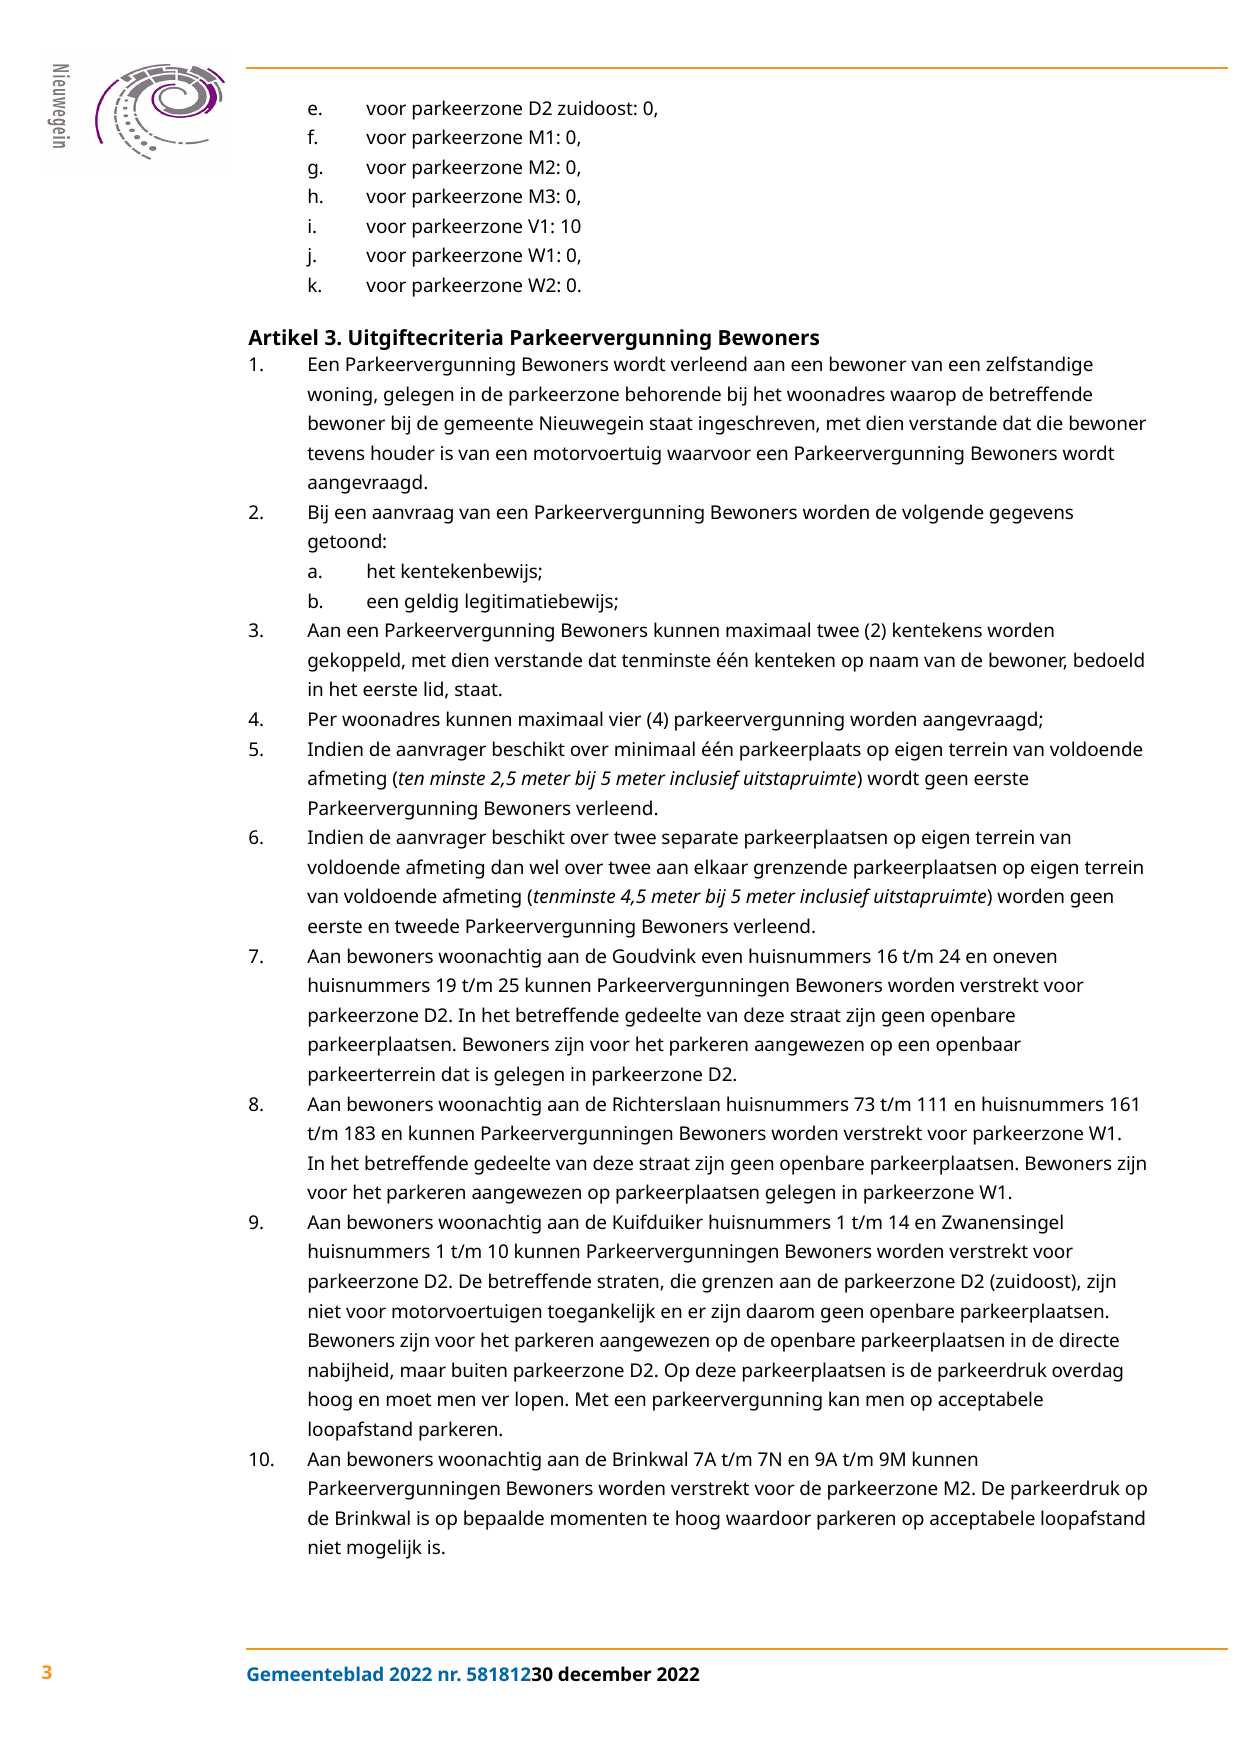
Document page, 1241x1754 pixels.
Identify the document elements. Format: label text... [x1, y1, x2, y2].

list voor parkeerzone V1: 10 [307, 213, 1152, 239]
list Aan een Parkeervergunning Bewoners kunnen maximaal twee (2) kentekens worden gekoppeld, met dien verstande dat tenminste één kenteken op naam van de bewoner, bedoeld in het eerste lid, staat. [248, 617, 1152, 702]
list Bij een aanvraag van een Parkeervergunning Bewoners worden de volgende gegevens getoond: [248, 499, 1152, 554]
list het kentekenbewijs; [307, 558, 1152, 584]
list In het betreffende gedeelte van deze straat zijn geen openbare parkeerplaatsen. Bewoners zijn voor het parkeren aangewezen op parkeerplaatsen gelegen in parkeerzone W1. [248, 1150, 1152, 1205]
list Aan bewoners woonachtig aan de Brinkwal 7A t/m 7N en 9A t/m 9M kunnen Parkeervergunningen Bewoners worden verstrekt voor de parkeerzone M2. De parkeerdruk op de Brinkwal is op bepaalde momenten te hoog waardoor parkeren op acceptabele loopafstand niet mogelijk is. [248, 1446, 1152, 1560]
list voor parkeerzone W1: 0, [307, 243, 1152, 268]
list Aan bewoners woonachtig aan de Goudvink even huisnummers 16 t/m 24 en oneven huisnummers 19 t/m 25 kunnen Parkeervergunningen Bewoners worden verstrekt voor parkeerzone D2. In het betreffende gedeelte van deze straat zijn geen openbare parkeerplaatsen. Bewoners zijn voor het parkeren aangewezen op een openbaar parkeerterrein dat is gelegen in parkeerzone D2. [248, 943, 1152, 1087]
list Indien de aanvrager beschikt over twee separate parkeerplaatsen op eigen terrein van voldoende afmeting dan wel over twee aan elkaar grenzende parkeerplaatsen op eigen terrein van voldoende afmeting (tenminste 4,5 meter bij 5 meter inclusief uitstapruimte) worden geen eerste en tweede Parkeervergunning Bewoners verleend. [248, 824, 1152, 939]
list voor parkeerzone M2: 0, [307, 154, 1152, 180]
list voor parkeerzone M1: 0, [307, 124, 1152, 150]
list Aan bewoners woonachtig aan de Richterslaan huisnummers 73 t/m 111 en huisnummers 161 t/m 183 en kunnen Parkeervergunningen Bewoners worden verstrekt voor parkeerzone W1. [248, 1091, 1152, 1146]
list voor parkeerzone W2: 0. [307, 272, 1152, 298]
list Een Parkeervergunning Bewoners wordt verleend aan een bewoner van een zelfstandige woning, gelegen in de parkeerzone behorende bij het woonadres waarop de betreffende bewoner bij de gemeente Nieuwegein staat ingeschreven, met dien verstande dat die bewoner tevens houder is van een motorvoertuig waarvoor een Parkeervergunning Bewoners wordt aangevraagd. [248, 351, 1152, 495]
list Indien de aanvrager beschikt over minimaal één parkeerplaats op eigen terrein van voldoende afmeting (ten minste 2,5 meter bij 5 meter inclusief uitstapruimte) wordt geen eerste Parkeervergunning Bewoners verleend. [248, 736, 1152, 821]
text Artikel 3. Uitgiftecriteria Parkeervergunning Bewoners [248, 323, 1152, 351]
picture [41, 47, 231, 172]
list een geldig legitimatiebewijs; [307, 588, 1152, 613]
list Aan bewoners woonachtig aan de Kuifduiker huisnummers 1 t/m 14 en Zwanensingel huisnummers 1 t/m 10 kunnen Parkeervergunningen Bewoners worden verstrekt voor parkeerzone D2. De betreffende straten, die grenzen aan de parkeerzone D2 (zuidoost), zijn niet voor motorvoertuigen toegankelijk en er zijn daarom geen openbare parkeerplaatsen. Bewoners zijn voor het parkeren aangewezen op de openbare parkeerplaatsen in de directe nabijheid, maar buiten parkeerzone D2. Op deze parkeerplaatsen is de parkeerdruk overdag hoog en moet men ver lopen. Met een parkeervergunning kan men op acceptabele loopafstand parkeren. [248, 1209, 1152, 1442]
list voor parkeerzone M3: 0, [307, 183, 1152, 209]
list voor parkeerzone D2 zuidoost: 0, [307, 95, 1152, 121]
list Per woonadres kunnen maximaal vier (4) parkeervergunning worden aangevraagd; [248, 706, 1152, 732]
